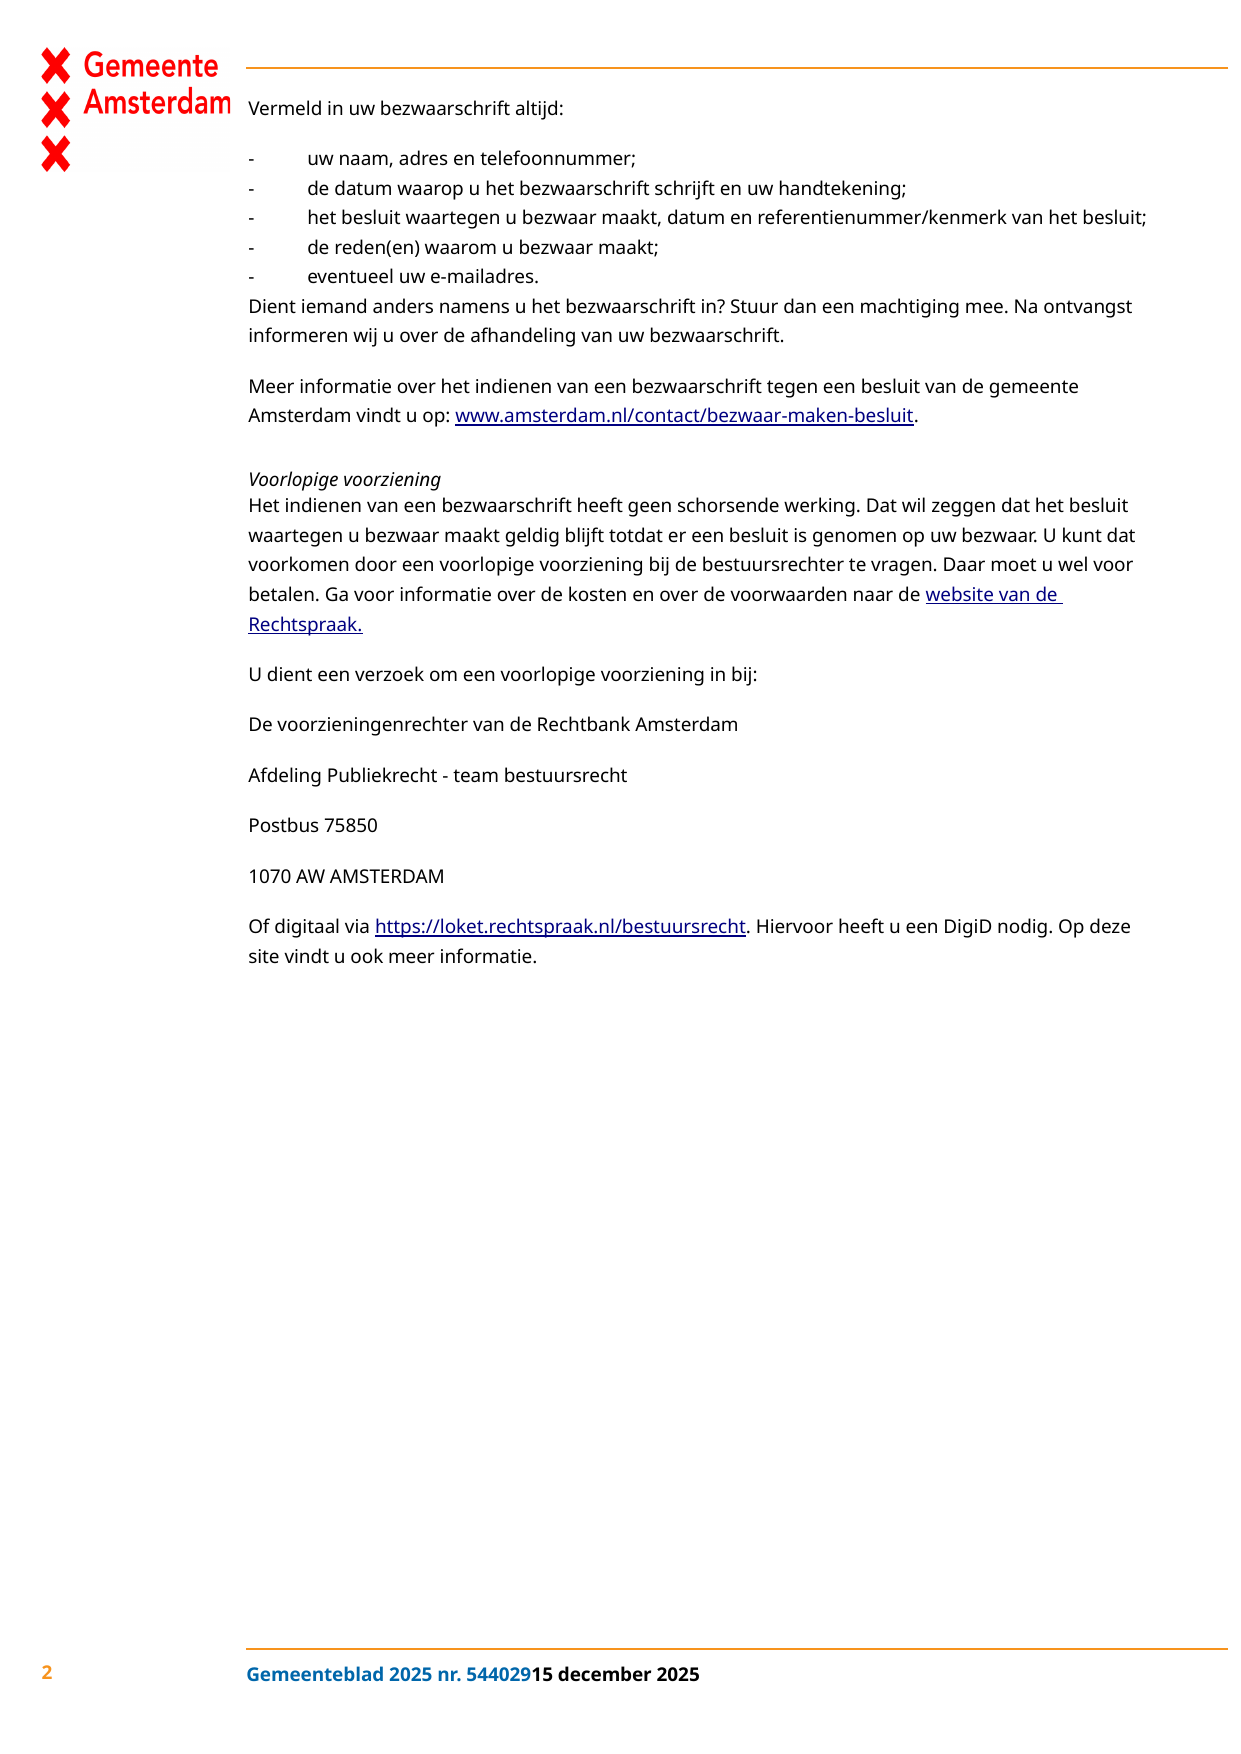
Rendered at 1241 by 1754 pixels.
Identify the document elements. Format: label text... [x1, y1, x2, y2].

picture [41, 47, 231, 172]
text De voorzieningenrechter van de Rechtbank Amsterdam [248, 712, 1152, 737]
text Postbus 75850 [248, 812, 1152, 838]
list de reden(en) waarom u bezwaar maakt; [248, 234, 1152, 260]
text 1070 AW AMSTERDAM [248, 863, 1152, 888]
text Voorlopige voorziening [248, 467, 1152, 492]
text Afdeling Publiekrecht - team bestuursrecht [248, 762, 1152, 788]
list uw naam, adres en telefoonnummer; [248, 145, 1152, 171]
list het besluit waartegen u bezwaar maakt, datum en referentienummer/kenmerk van het besluit; [248, 204, 1152, 230]
text Of digitaal via https://loket.rechtspraak.nl/bestuursrecht. Hiervoor heeft u een DigiD nodig. Op deze site vindt u ook meer informatie. [248, 913, 1152, 968]
text Vermeld in uw bezwaarschrift altijd: [248, 95, 1152, 121]
list eventueel uw e-mailadres. [248, 263, 1152, 289]
list de datum waarop u het bezwaarschrift schrijft en uw handtekening; [248, 175, 1152, 201]
text Meer informatie over het indienen van een bezwaarschrift tegen een besluit van de gemeente Amsterdam vindt u op: www.amsterdam.nl/contact/bezwaar-maken-besluit. [248, 373, 1152, 428]
text Dient iemand anders namens u het bezwaarschrift in? Stuur dan een machtiging mee. Na ontvangst informeren wij u over de afhandeling van uw bezwaarschrift. [248, 293, 1152, 348]
text Het indienen van een bezwaarschrift heeft geen schorsende werking. Dat wil zeggen dat het besluit waartegen u bezwaar maakt geldig blijft totdat er een besluit is genomen op uw bezwaar. U kunt dat voorkomen door een voorlopige voorziening bij de bestuursrechter te vragen. Daar moet u wel voor betalen. Ga voor informatie over de kosten en over de voorwaarden naar de website van de Rechtspraak. [248, 492, 1152, 636]
text U dient een verzoek om een voorlopige voorziening in bij: [248, 661, 1152, 687]
